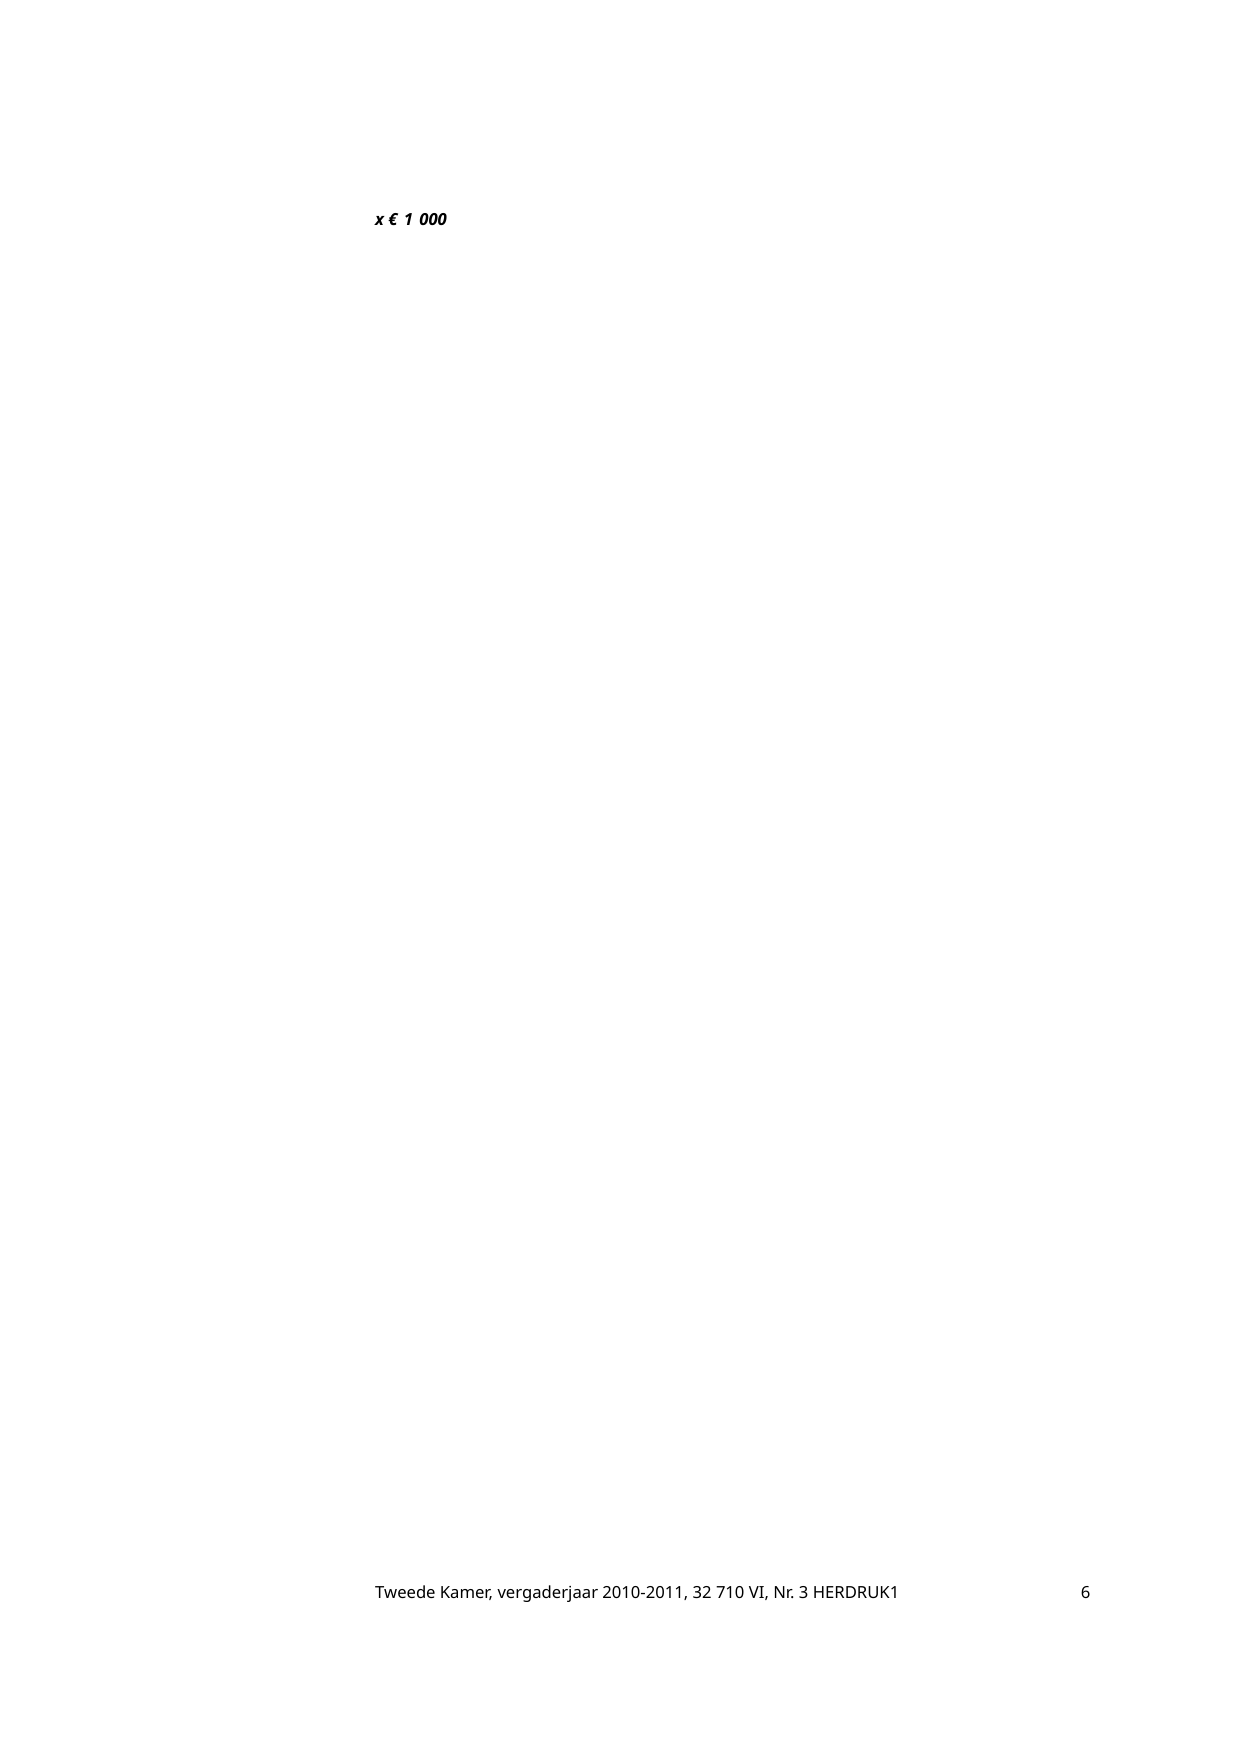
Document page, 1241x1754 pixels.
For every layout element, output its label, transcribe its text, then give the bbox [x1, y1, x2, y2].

text x € 1 000 [375, 208, 1090, 231]
